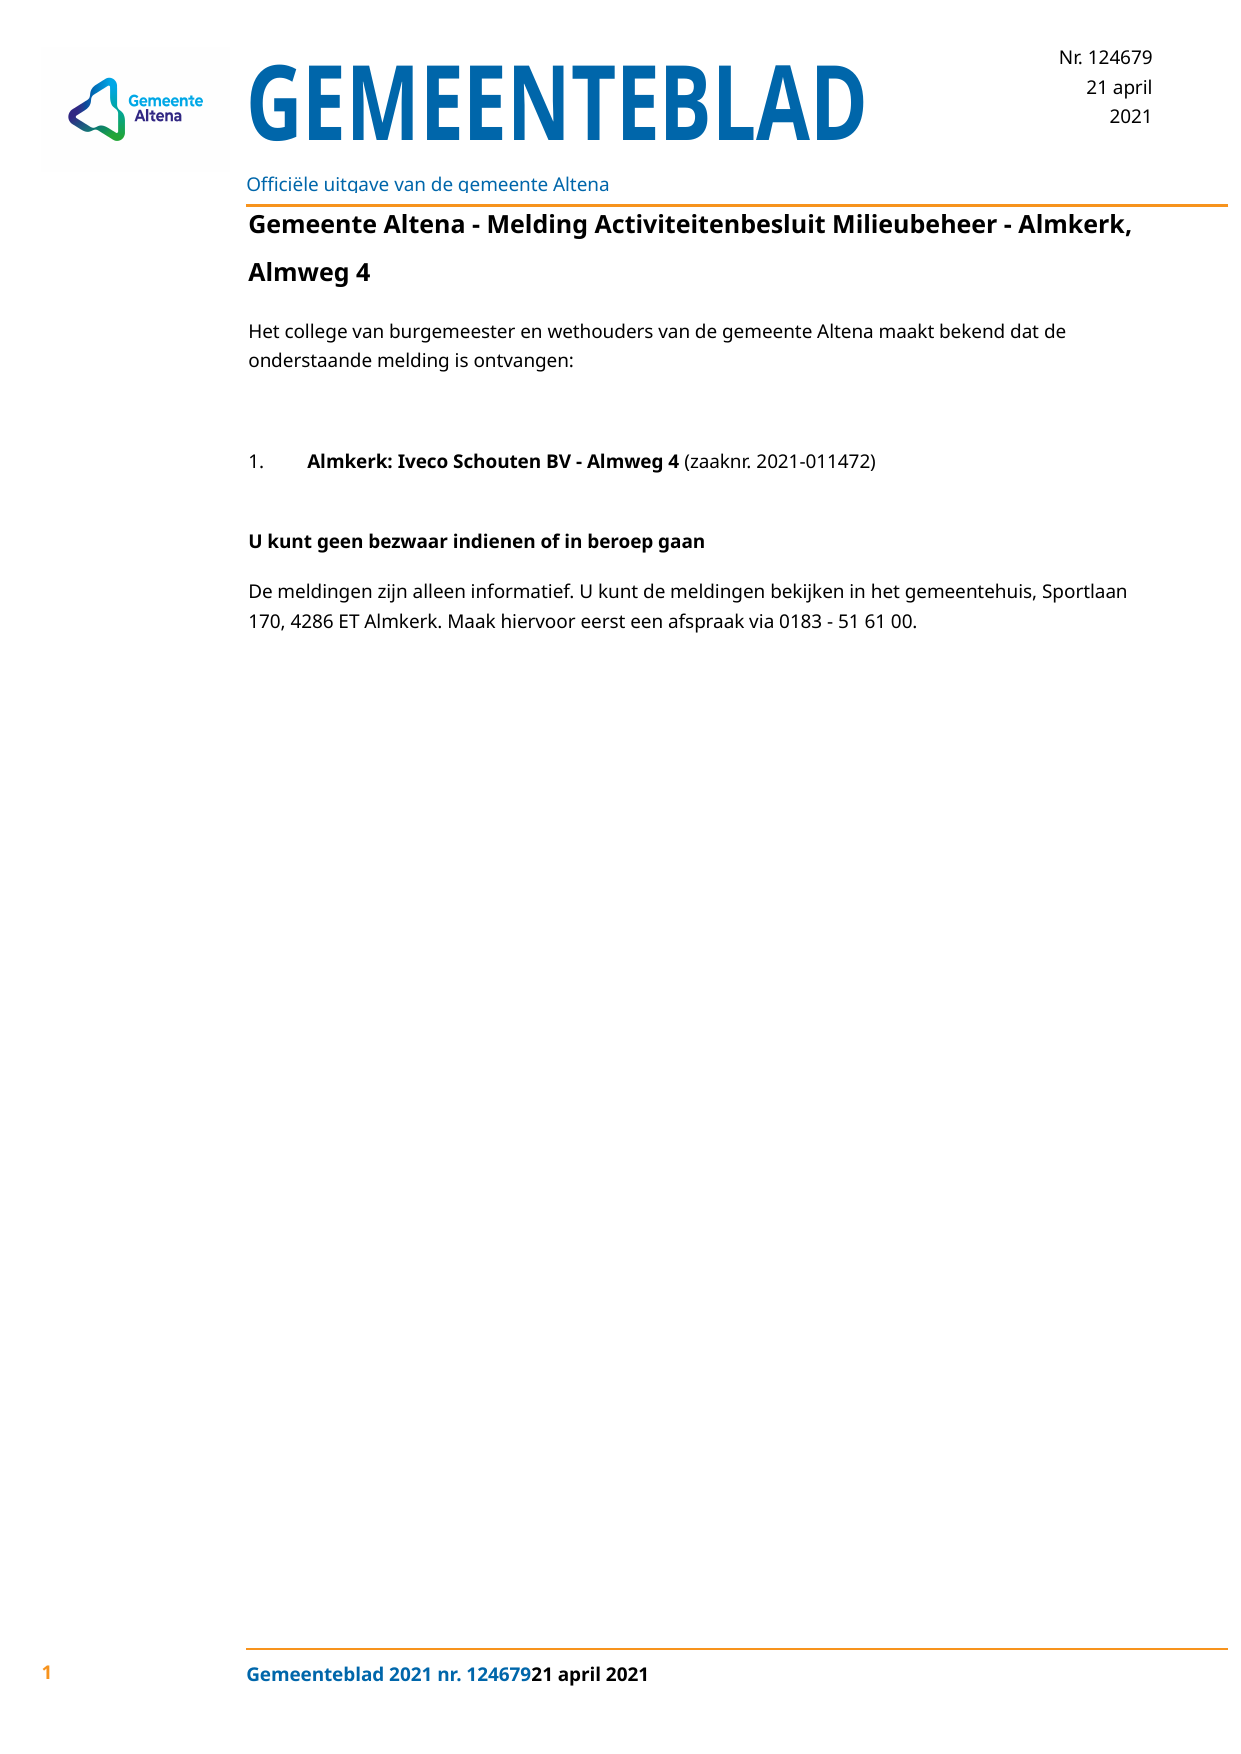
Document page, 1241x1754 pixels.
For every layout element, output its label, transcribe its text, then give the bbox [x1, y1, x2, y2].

list Almkerk: Iveco Schouten BV - Almweg 4 (zaaknr. 2021-011472) [248, 448, 1152, 474]
text De meldingen zijn alleen informatief. U kunt de meldingen bekijken in het gemeentehuis, Sportlaan 170, 4286 ET Almkerk. Maak hiervoor eerst een afspraak via 0183 - 51 61 00. [248, 579, 1152, 634]
text Gemeente Altena - Melding Activiteitenbesluit Milieubeheer - Almkerk, Almweg 4 [248, 207, 1152, 288]
picture [41, 47, 231, 172]
text U kunt geen bezwaar indienen of in beroep gaan [248, 528, 1152, 554]
text Het college van burgemeester en wethouders van de gemeente Altena maakt bekend dat de onderstaande melding is ontvangen: [248, 318, 1152, 373]
